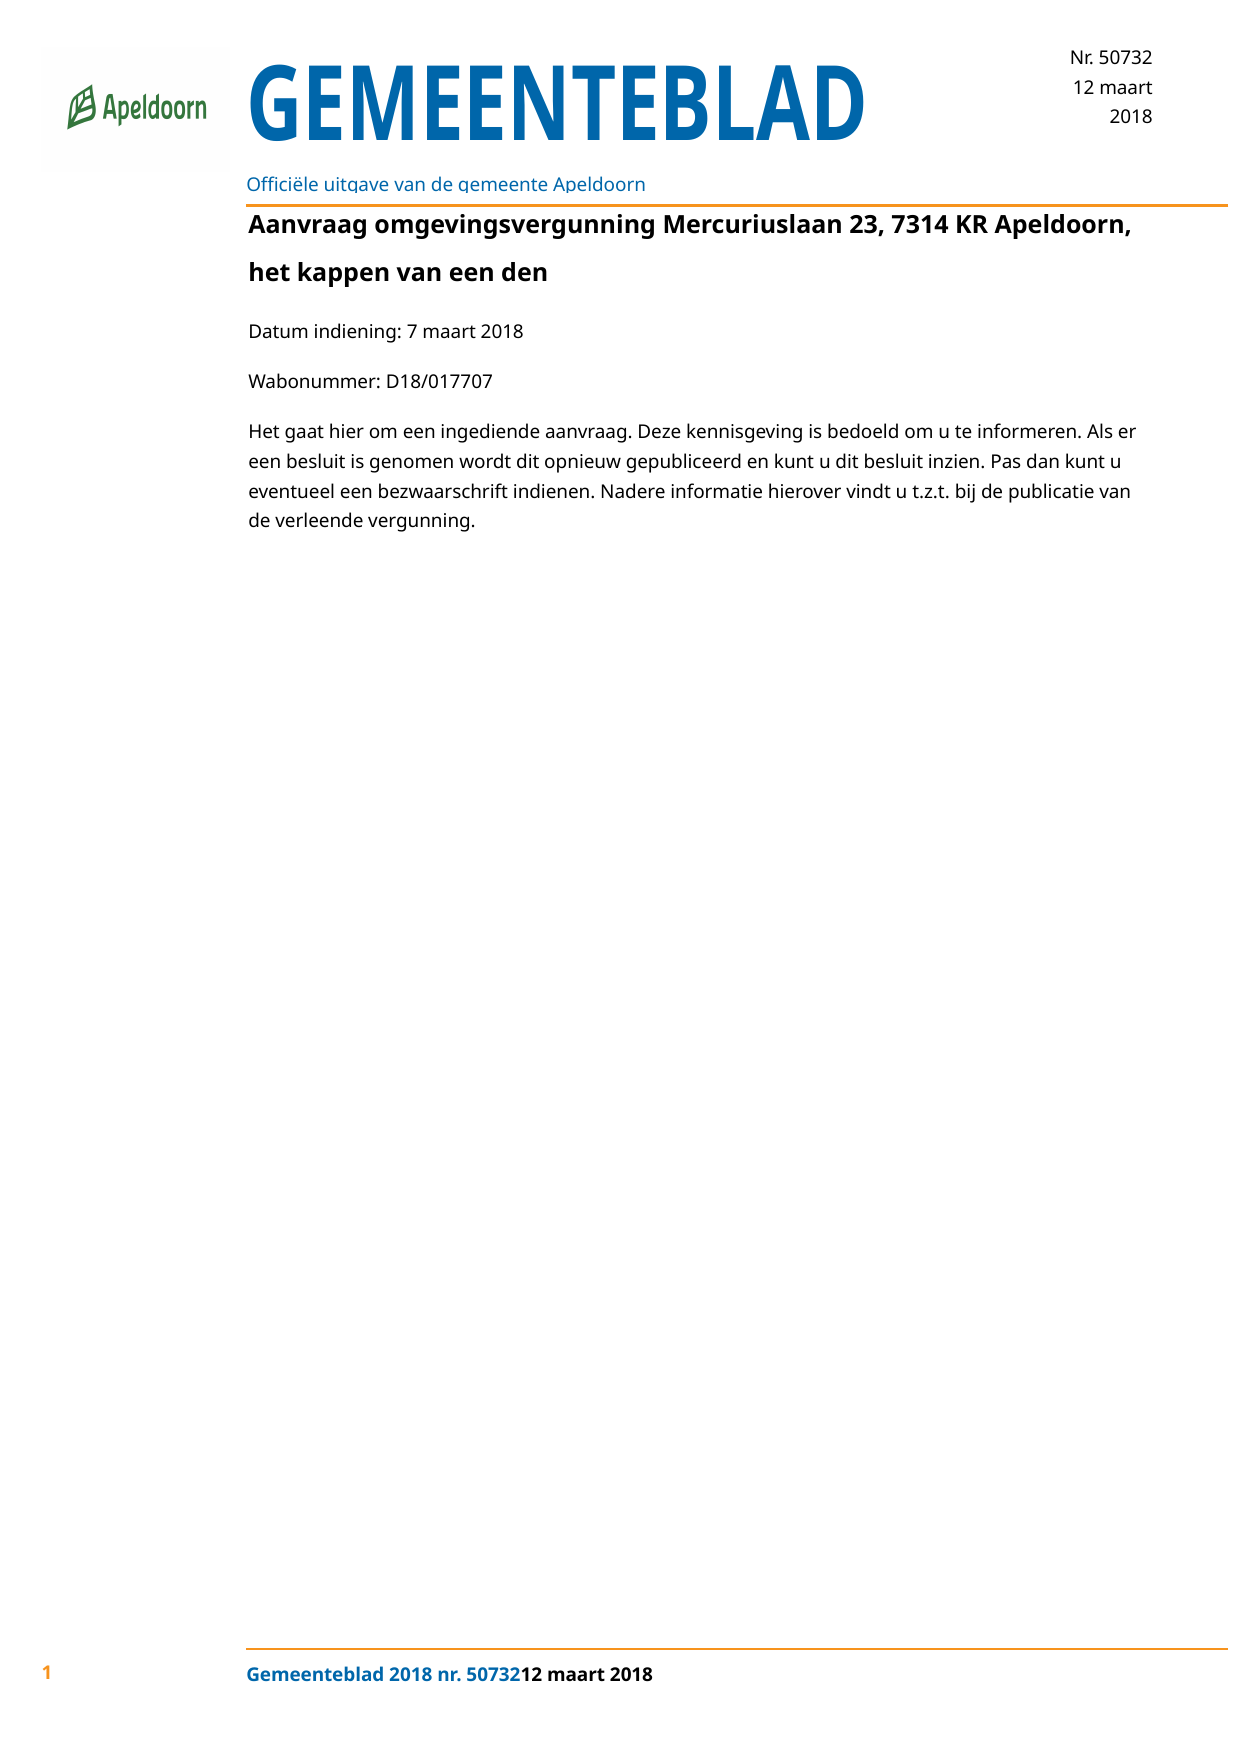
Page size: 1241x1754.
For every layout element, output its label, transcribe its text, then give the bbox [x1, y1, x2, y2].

text Datum indiening: 7 maart 2018 [248, 318, 1152, 344]
text Het gaat hier om een ingediende aanvraag. Deze kennisgeving is bedoeld om u te informeren. Als er een besluit is genomen wordt dit opnieuw gepubliceerd en kunt u dit besluit inzien. Pas dan kunt u eventueel een bezwaarschrift indienen. Nadere informatie hierover vindt u t.z.t. bij de publicatie van de verleende vergunning. [248, 419, 1152, 533]
text Aanvraag omgevingsvergunning Mercuriuslaan 23, 7314 KR Apeldoorn, het kappen van een den [248, 207, 1152, 288]
picture [41, 47, 231, 172]
text Wabonummer: D18/017707 [248, 368, 1152, 394]
